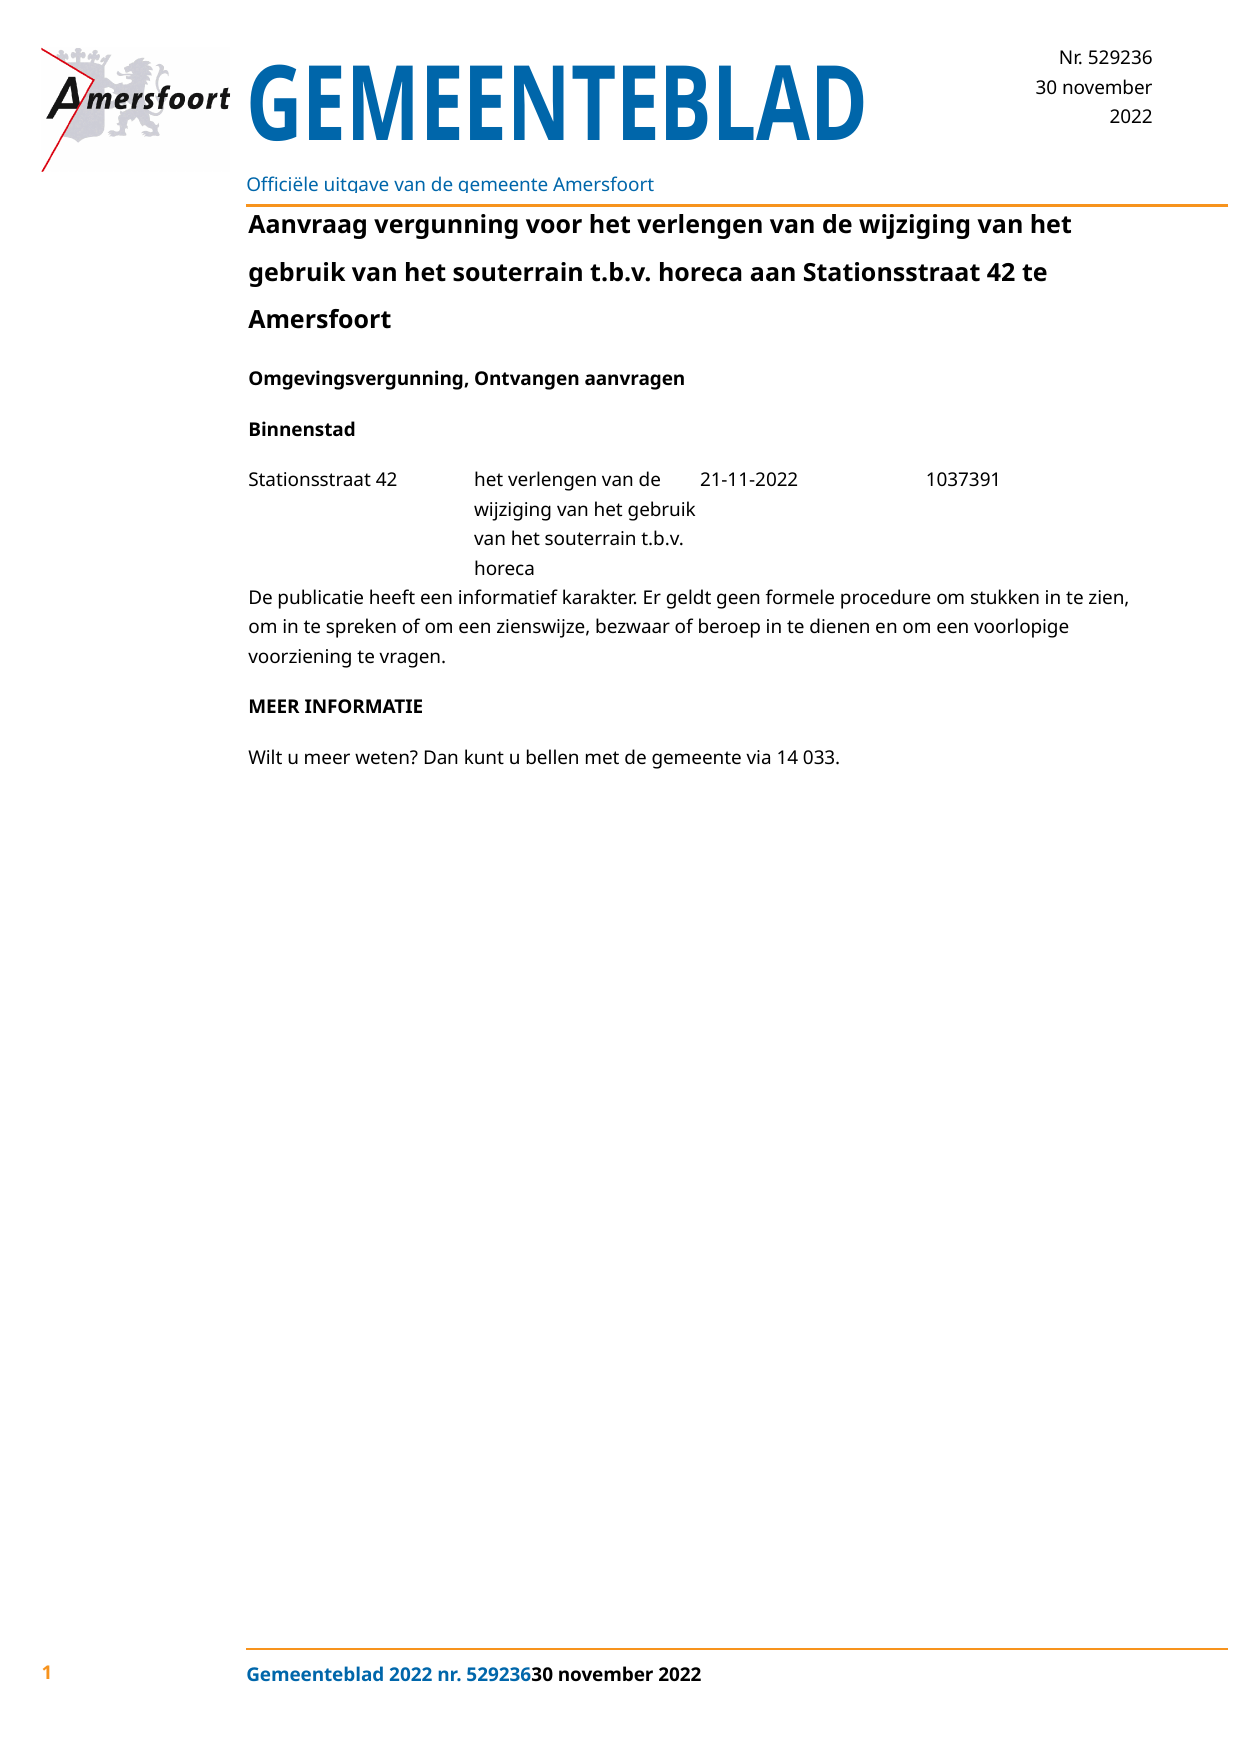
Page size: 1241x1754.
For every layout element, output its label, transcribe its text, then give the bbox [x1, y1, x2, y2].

text De publicatie heeft een informatief karakter. Er geldt geen formele procedure om stukken in te zien, om in te spreken of om een zienswijze, bezwaar of beroep in te dienen en om een voorlopige voorziening te vragen. [248, 584, 1152, 669]
table_header 21-11-2022 [700, 466, 926, 581]
table_header 1037391 [926, 466, 1152, 581]
table_header Stationsstraat 42 [248, 466, 474, 581]
picture [41, 47, 231, 172]
text Wilt u meer weten? Dan kunt u bellen met de gemeente via 14 033. [248, 744, 1152, 770]
text Omgevingsvergunning, Ontvangen aanvragen [248, 366, 1152, 391]
text Aanvraag vergunning voor het verlengen van de wijziging van het gebruik van het souterrain t.b.v. horeca aan Stationsstraat 42 te Amersfoort [248, 207, 1152, 336]
text MEER INFORMATIE [248, 694, 1152, 719]
table_header het verlengen van de wijziging van het gebruik van het souterrain t.b.v. horeca [474, 466, 700, 581]
text Binnenstad [248, 416, 1152, 442]
